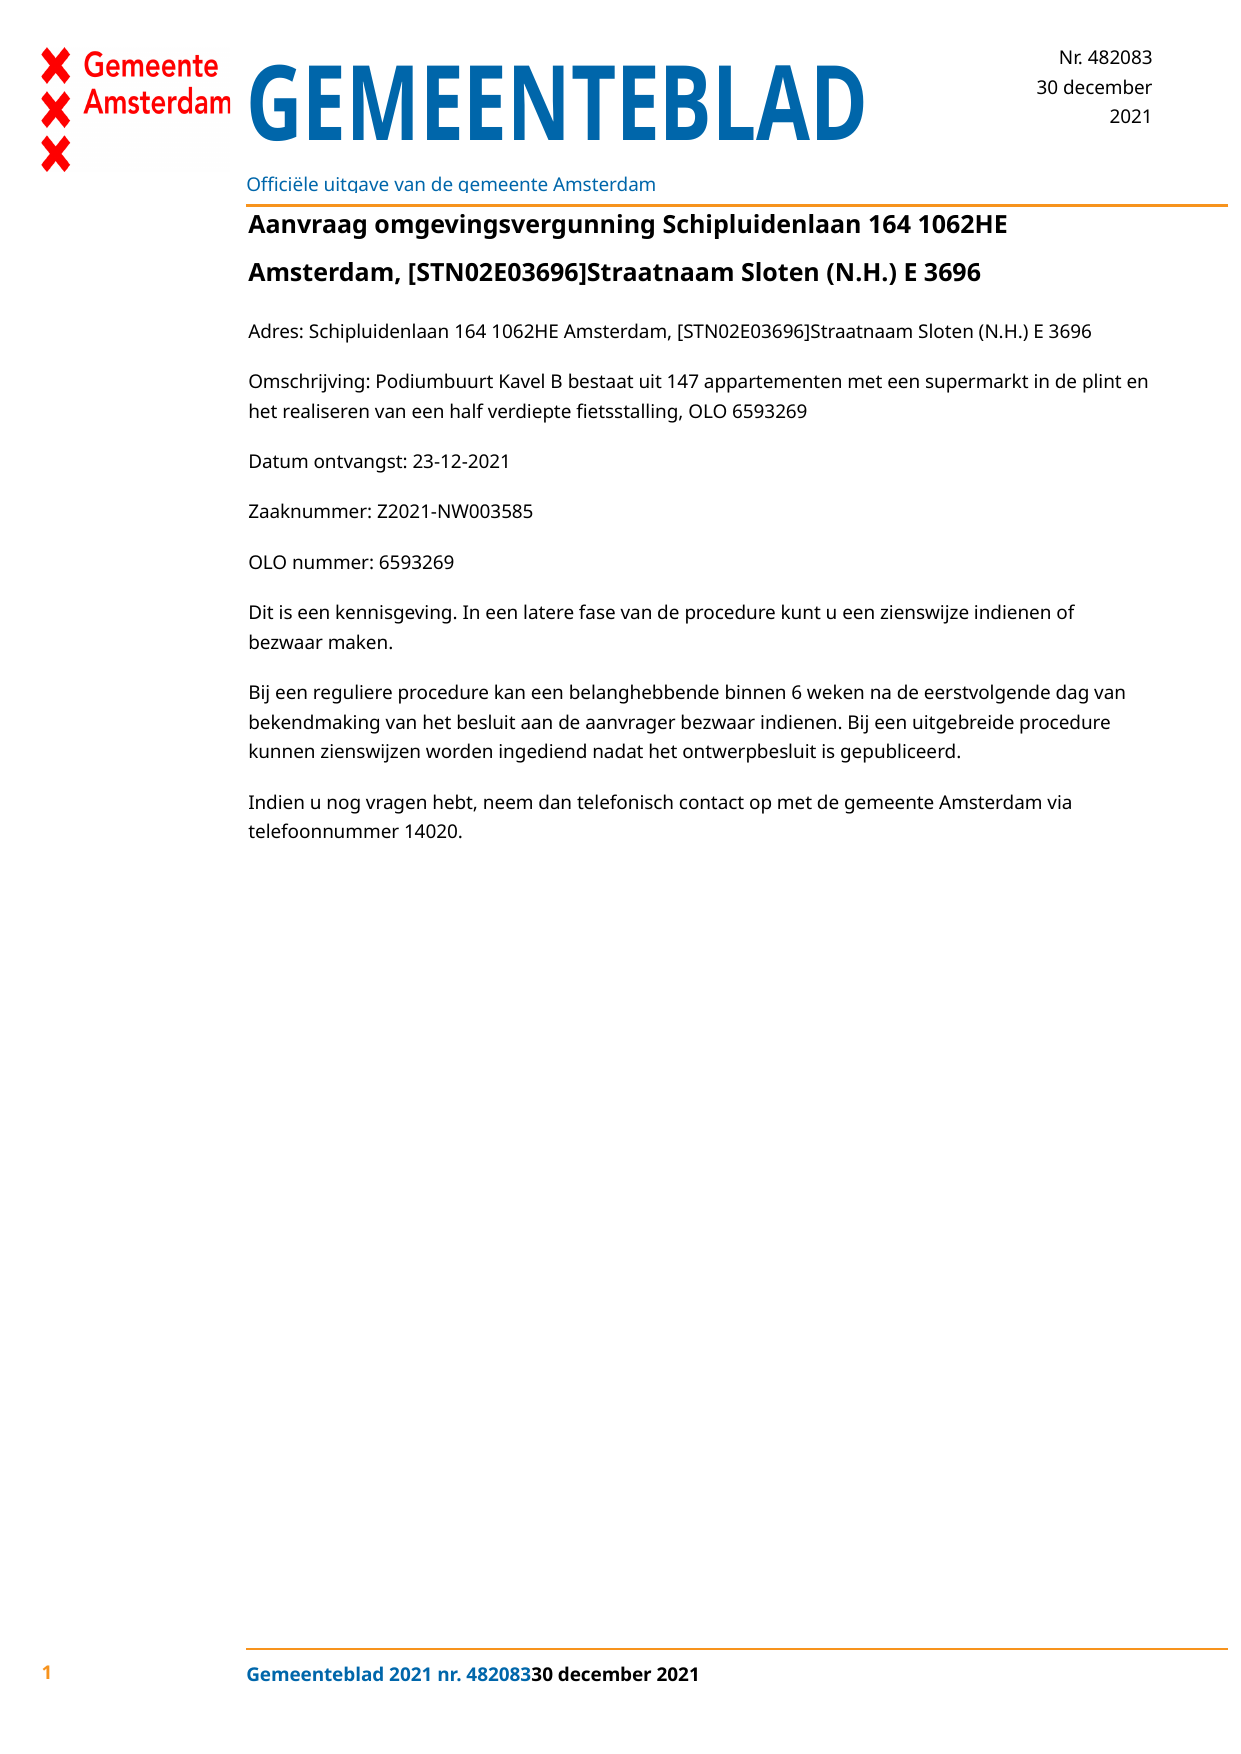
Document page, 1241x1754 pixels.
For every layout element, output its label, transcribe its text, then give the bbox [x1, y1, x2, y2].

text Dit is een kennisgeving. In een latere fase van de procedure kunt u een zienswijze indienen of bezwaar maken. [248, 599, 1152, 655]
text Indien u nog vragen hebt, neem dan telefonisch contact op met de gemeente Amsterdam via telefoonnummer 14020. [248, 789, 1152, 844]
text Zaaknummer: Z2021-NW003585 [248, 499, 1152, 524]
text Datum ontvangst: 23-12-2021 [248, 448, 1152, 474]
picture [41, 47, 231, 172]
text Aanvraag omgevingsvergunning Schipluidenlaan 164 1062HE Amsterdam, [STN02E03696]Straatnaam Sloten (N.H.) E 3696 [248, 207, 1152, 288]
text Bij een reguliere procedure kan een belanghebbende binnen 6 weken na de eerstvolgende dag van bekendmaking van het besluit aan de aanvrager bezwaar indienen. Bij een uitgebreide procedure kunnen zienswijzen worden ingediend nadat het ontwerpbesluit is gepubliceerd. [248, 679, 1152, 764]
text Adres: Schipluidenlaan 164 1062HE Amsterdam, [STN02E03696]Straatnaam Sloten (N.H.) E 3696 [248, 318, 1152, 344]
text OLO nummer: 6593269 [248, 549, 1152, 575]
text Omschrijving: Podiumbuurt Kavel B bestaat uit 147 appartementen met een supermarkt in de plint en het realiseren van een half verdiepte fietsstalling, OLO 6593269 [248, 368, 1152, 424]
